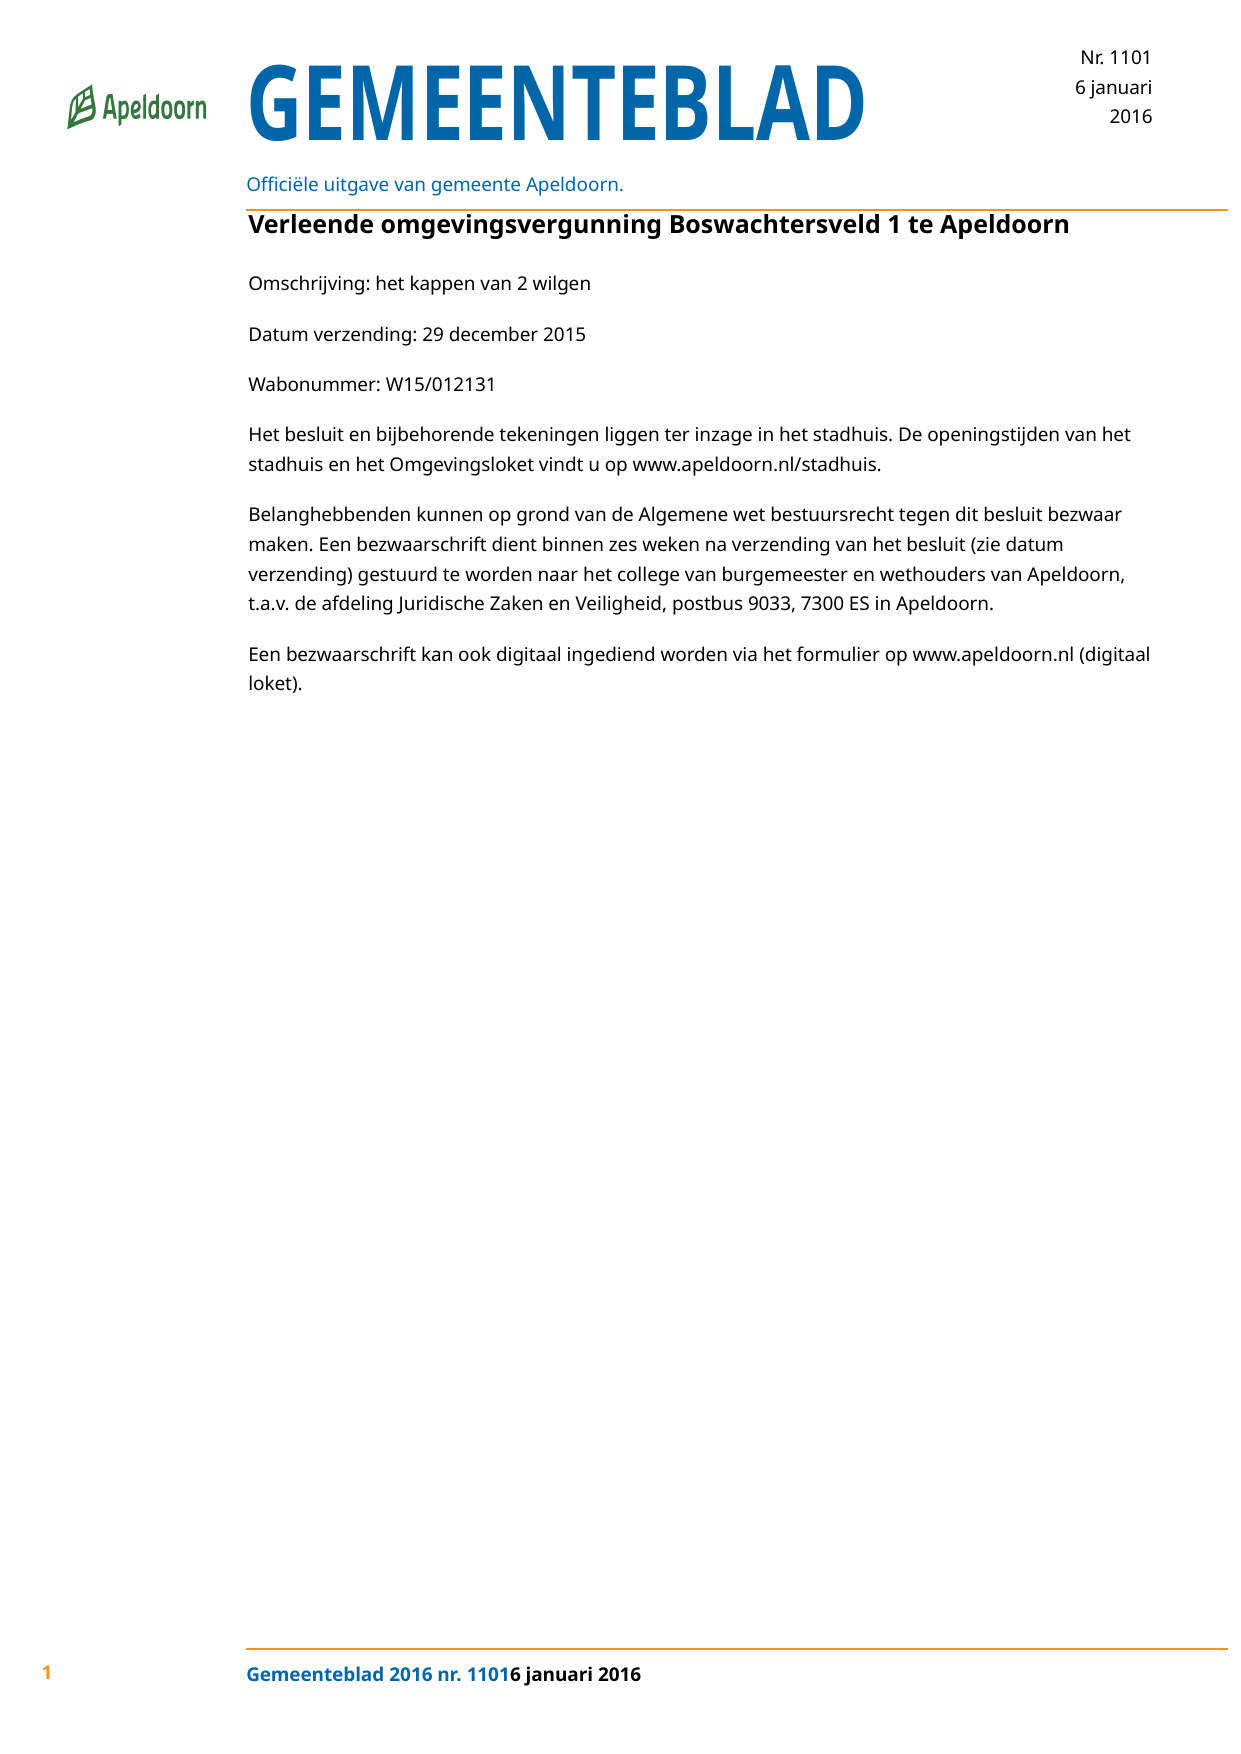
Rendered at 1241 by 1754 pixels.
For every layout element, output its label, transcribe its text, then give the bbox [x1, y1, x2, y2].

text Belanghebbenden kunnen op grond van de Algemene wet bestuursrecht tegen dit besluit bezwaar maken. Een bezwaarschrift dient binnen zes weken na verzending van het besluit (zie datum verzending) gestuurd te worden naar het college van burgemeester en wethouders van Apeldoorn, t.a.v. de afdeling Juridische Zaken en Veiligheid, postbus 9033, 7300 ES in Apeldoorn. [248, 502, 1152, 616]
text Datum verzending: 29 december 2015 [248, 321, 1152, 346]
text Wabonummer: W15/012131 [248, 371, 1152, 397]
text Het besluit en bijbehorende tekeningen liggen ter inzage in het stadhuis. De openingstijden van het stadhuis en het Omgevingsloket vindt u op www.apeldoorn.nl/stadhuis. [248, 422, 1152, 477]
text Een bezwaarschrift kan ook digitaal ingediend worden via het formulier op www.apeldoorn.nl (digitaal loket). [248, 641, 1152, 696]
picture [41, 47, 231, 172]
text Verleende omgevingsvergunning Boswachtersveld 1 te Apeldoorn [248, 211, 1152, 241]
text Omschrijving: het kappen van 2 wilgen [248, 270, 1152, 296]
